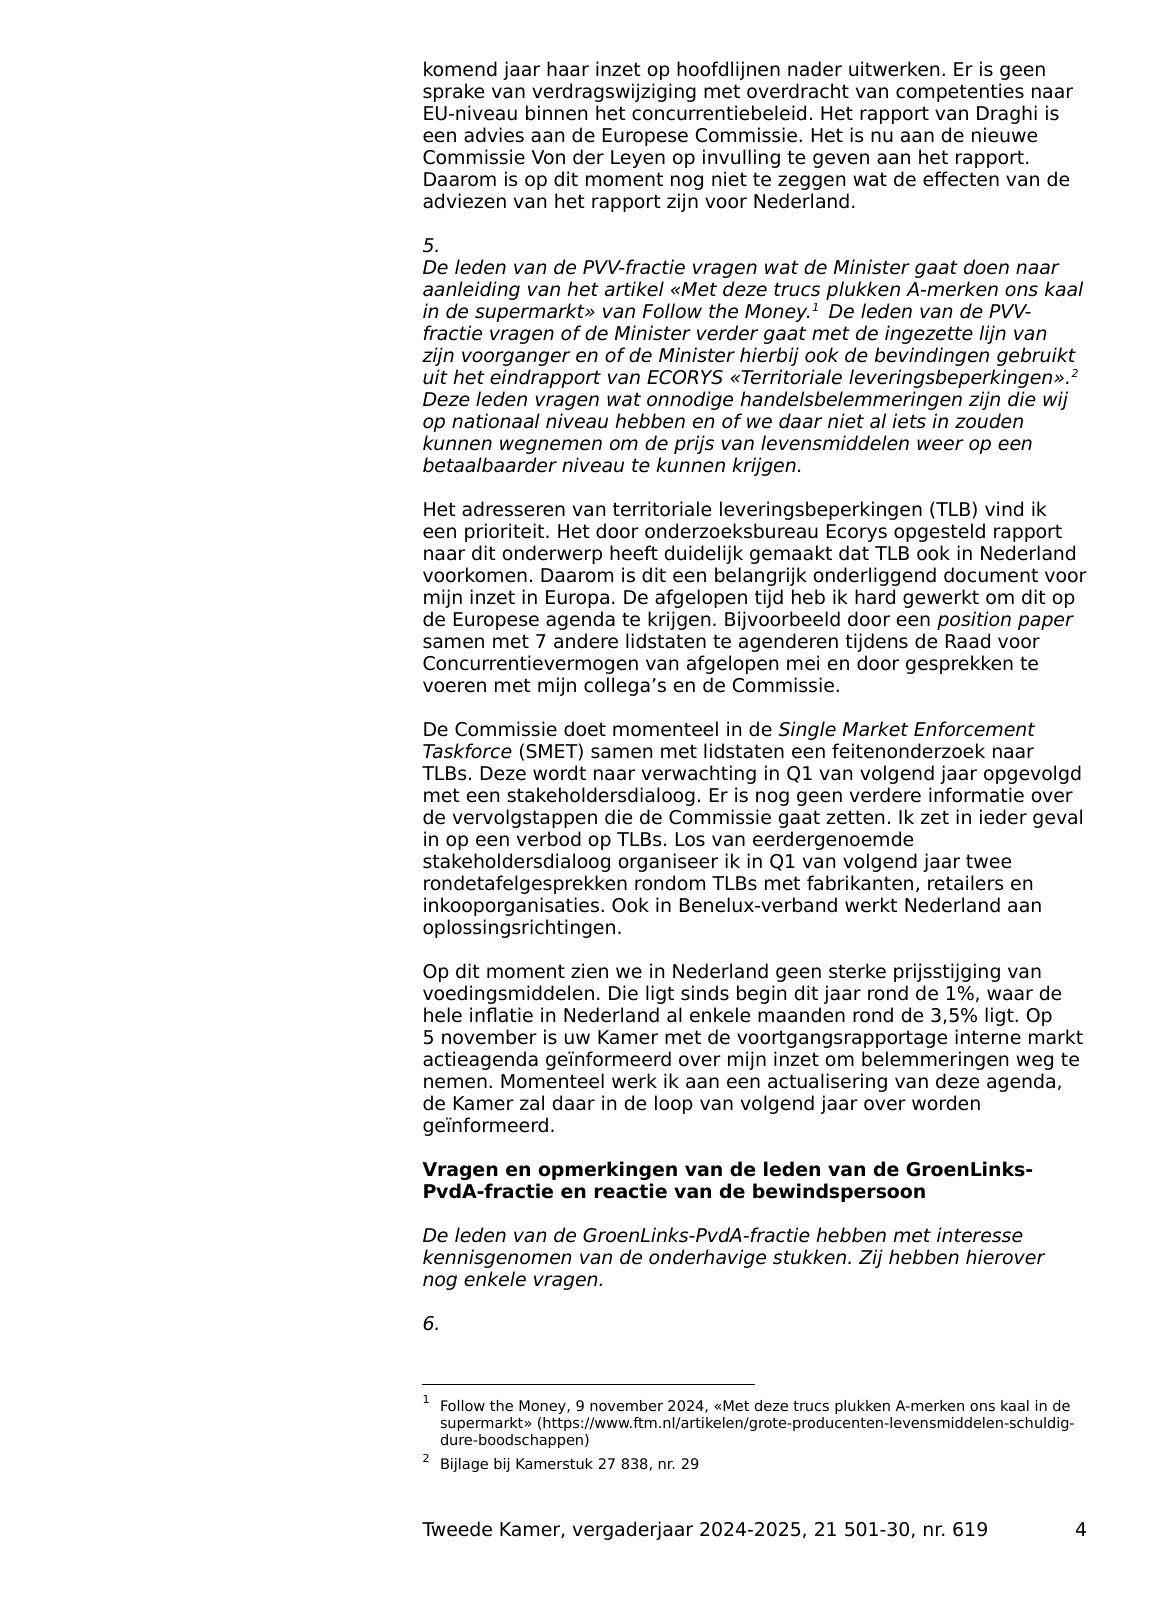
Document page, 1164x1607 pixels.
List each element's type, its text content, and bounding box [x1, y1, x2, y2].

text komend jaar haar inzet op hoofdlijnen nader uitwerken. Er is geen sprake van verdragswijziging met overdracht van competenties naar EU-niveau binnen het concurrentiebeleid. Het rapport van Draghi is een advies aan de Europese Commissie. Het is nu aan de nieuwe Commissie Von der Leyen op invulling te geven aan het rapport. Daarom is op dit moment nog niet te zeggen wat de effecten van de adviezen van het rapport zijn voor Nederland. [422, 59, 1087, 213]
text Follow the Money, 9 november 2024, «Met deze trucs plukken A-merken ons kaal in de supermarkt» (https://www.ftm.nl/artikelen/grote-producenten-levensmiddelen-schuldig-dure-boodschappen) [422, 1393, 1087, 1449]
text Op dit moment zien we in Nederland geen sterke prijsstijging van voedingsmiddelen. Die ligt sinds begin dit jaar rond de 1%, waar de hele inflatie in Nederland al enkele maanden rond de 3,5% ligt. Op 5 november is uw Kamer met de voortgangsrapportage interne markt actieagenda geïnformeerd over mijn inzet om belemmeringen weg te nemen. Momenteel werk ik aan een actualisering van deze agenda, de Kamer zal daar in de loop van volgend jaar over worden geïnformeerd. [422, 961, 1087, 1137]
text De leden van de GroenLinks-PvdA-fractie hebben met interesse kennisgenomen van de onderhavige stukken. Zij hebben hierover nog enkele vragen. [422, 1225, 1087, 1291]
text Bijlage bij Kamerstuk 27 838, nr. 29 [422, 1452, 1087, 1474]
text Het adresseren van territoriale leveringsbeperkingen (TLB) vind ik een prioriteit. Het door onderzoeksbureau Ecorys opgesteld rapport naar dit onderwerp heeft duidelijk gemaakt dat TLB ook in Nederland voorkomen. Daarom is dit een belangrijk onderliggend document voor mijn inzet in Europa. De afgelopen tijd heb ik hard gewerkt om dit op de Europese agenda te krijgen. Bijvoorbeeld door een position paper samen met 7 andere lidstaten te agenderen tijdens de Raad voor Concurrentievermogen van afgelopen mei en door gesprekken te voeren met mijn collega’s en de Commissie. [422, 499, 1087, 697]
text De Commissie doet momenteel in de Single Market Enforcement Taskforce (SMET) samen met lidstaten een feitenonderzoek naar TLBs. Deze wordt naar verwachting in Q1 van volgend jaar opgevolgd met een stakeholdersdialoog. Er is nog geen verdere informatie over de vervolgstappen die de Commissie gaat zetten. Ik zet in ieder geval in op een verbod op TLBs. Los van eerdergenoemde stakeholdersdialoog organiseer ik in Q1 van volgend jaar twee rondetafelgesprekken rondom TLBs met fabrikanten, retailers en inkooporganisaties. Ook in Benelux-verband werkt Nederland aan oplossingsrichtingen. [422, 719, 1087, 939]
text 6. [422, 1313, 1087, 1335]
text De leden van de PVV-fractie vragen wat de Minister gaat doen naar aanleiding van het artikel «Met deze trucs plukken A-merken ons kaal in de supermarkt» van Follow the Money. De leden van de PVV-fractie vragen of de Minister verder gaat met de ingezette lijn van zijn voorganger en of de Minister hierbij ook de bevindingen gebruikt uit het eindrapport van ECORYS «Territoriale leveringsbeperkingen». Deze leden vragen wat onnodige handelsbelemmeringen zijn die wij op nationaal niveau hebben en of we daar niet al iets in zouden kunnen wegnemen om de prijs van levensmiddelen weer op een betaalbaarder niveau te kunnen krijgen. [422, 257, 1087, 477]
subtitle Vragen en opmerkingen van de leden van de GroenLinks-PvdA-fractie en reactie van de bewindspersoon [422, 1159, 1087, 1203]
text 5. [422, 235, 1087, 257]
